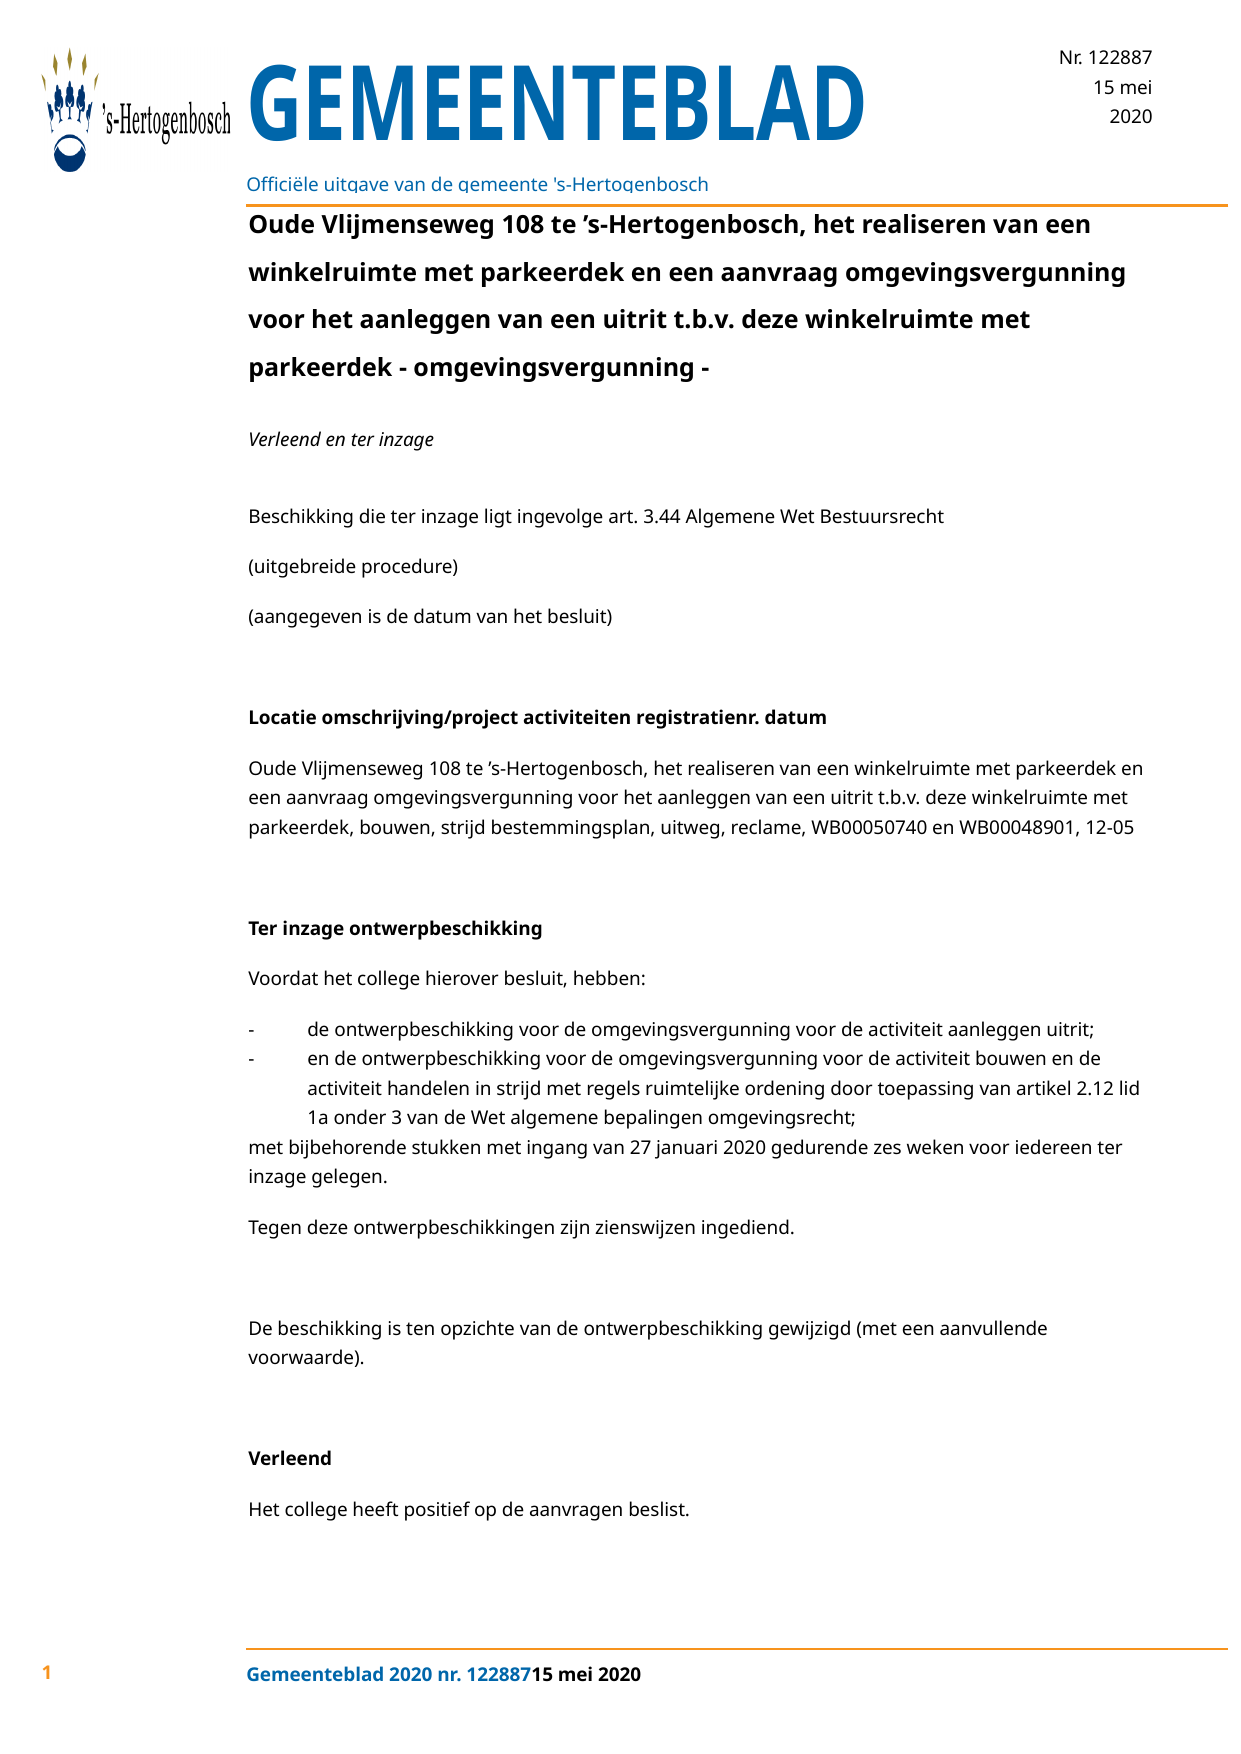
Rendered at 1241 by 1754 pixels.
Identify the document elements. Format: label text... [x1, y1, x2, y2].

list en de ontwerpbeschikking voor de omgevingsvergunning voor de activiteit bouwen en de activiteit handelen in strijd met regels ruimtelijke ordening door toepassing van artikel 2.12 lid 1a onder 3 van de Wet algemene bepalingen omgevingsrecht; [248, 1045, 1152, 1130]
picture [41, 47, 231, 172]
list de ontwerpbeschikking voor de omgevingsvergunning voor de activiteit aanleggen uitrit; [248, 1016, 1152, 1041]
text Het college heeft positief op de aanvragen beslist. [248, 1496, 1152, 1521]
text Voordat het college hierover besluit, hebben: [248, 965, 1152, 991]
text Beschikking die ter inzage ligt ingevolge art. 3.44 Algemene Wet Bestuursrecht [248, 503, 1152, 528]
text Locatie omschrijving/project activiteiten registratienr. datum [248, 704, 1152, 730]
text Oude Vlijmenseweg 108 te ’s-Hertogenbosch, het realiseren van een winkelruimte met parkeerdek en een aanvraag omgevingsvergunning voor het aanleggen van een uitrit t.b.v. deze winkelruimte met parkeerdek, bouwen, strijd bestemmingsplan, uitweg, reclame, WB00050740 en WB00048901, 12-05 [248, 755, 1152, 840]
text Verleend en ter inzage [248, 427, 1152, 452]
text Verleend [248, 1445, 1152, 1471]
text Oude Vlijmenseweg 108 te ’s-Hertogenbosch, het realiseren van een winkelruimte met parkeerdek en een aanvraag omgevingsvergunning voor het aanleggen van een uitrit t.b.v. deze winkelruimte met parkeerdek - omgevingsvergunning - [248, 207, 1152, 384]
text (uitgebreide procedure) [248, 553, 1152, 579]
text met bijbehorende stukken met ingang van 27 januari 2020 gedurende zes weken voor iedereen ter inzage gelegen. [248, 1134, 1152, 1189]
text Ter inzage ontwerpbeschikking [248, 915, 1152, 941]
text De beschikking is ten opzichte van de ontwerpbeschikking gewijzigd (met een aanvullende voorwaarde). [248, 1315, 1152, 1370]
text Tegen deze ontwerpbeschikkingen zijn zienswijzen ingediend. [248, 1214, 1152, 1240]
text (aangegeven is de datum van het besluit) [248, 604, 1152, 629]
